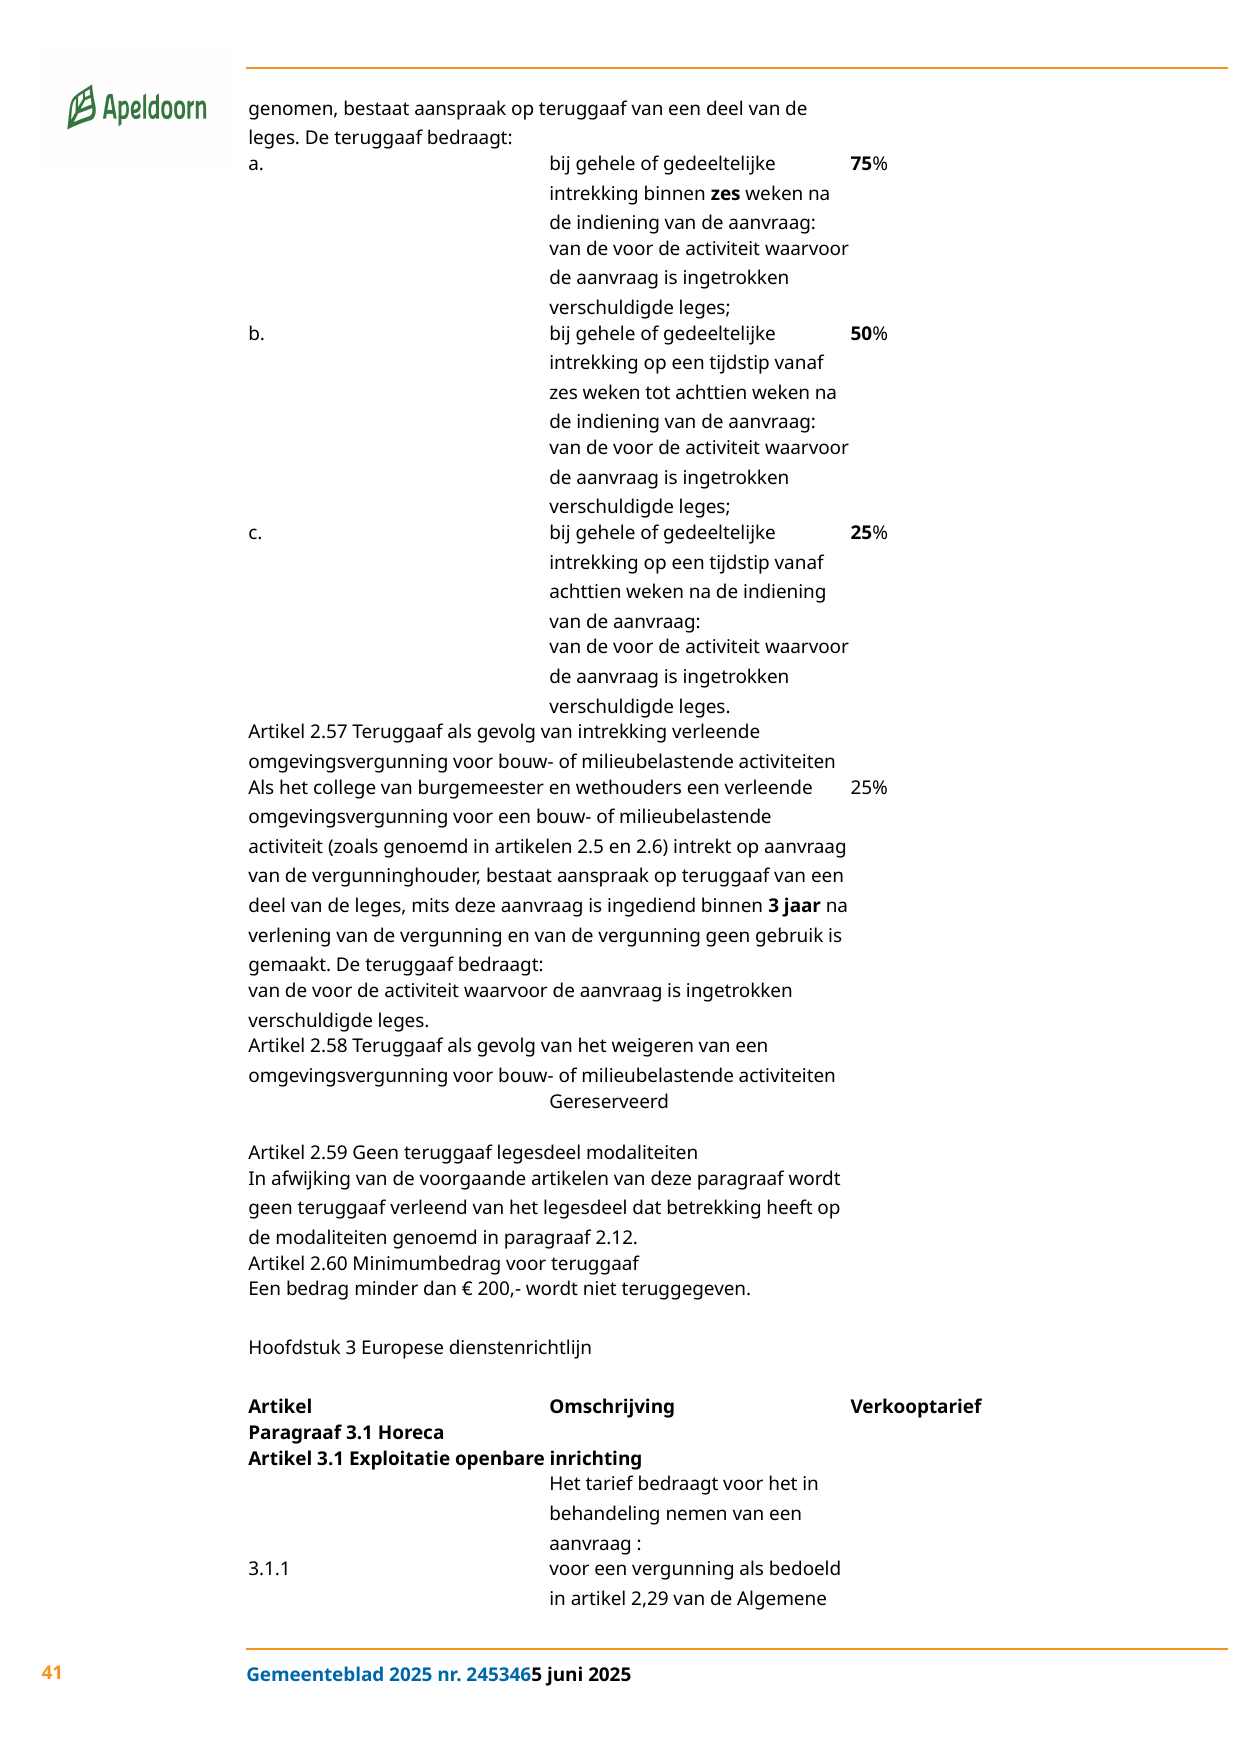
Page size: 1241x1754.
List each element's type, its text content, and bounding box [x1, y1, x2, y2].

table_cell Het tarief bedraagt voor het in behandeling nemen van een aanvraag : [549, 1471, 850, 1556]
table_cell bij gehele of gedeeltelijke intrekking binnen zes weken na de indiening van de aanvraag: [549, 150, 850, 235]
table_cell Artikel 2.58 Teruggaaf als gevolg van het weigeren van een omgevingsvergunning voor bouw- of milieubelastende activiteiten [248, 1033, 850, 1088]
table_cell [248, 1471, 549, 1556]
table_cell Paragraaf 3.1 Horeca [248, 1419, 1152, 1445]
table_cell [248, 1088, 549, 1113]
table_cell [850, 1114, 1152, 1139]
table_cell van de voor de activiteit waarvoor de aanvraag is ingetrokken verschuldigde leges; [549, 235, 850, 320]
table_cell 25% [850, 519, 1152, 634]
table_header Verkooptarief [850, 1394, 1152, 1419]
table_cell [248, 434, 549, 519]
table_cell Artikel 2.60 Minimumbedrag voor teruggaaf [248, 1250, 850, 1276]
table_cell [549, 1114, 850, 1139]
table_cell [850, 1088, 1152, 1113]
table_cell 50% [850, 320, 1152, 434]
table_cell Gereserveerd [549, 1088, 850, 1113]
table_cell 25% [850, 774, 1152, 977]
table_cell [850, 634, 1152, 719]
table_cell [850, 1250, 1152, 1276]
table_cell [850, 95, 1152, 150]
table_cell 75% [850, 150, 1152, 235]
table_cell Artikel 2.57 Teruggaaf als gevolg van intrekking verleende omgevingsvergunning voor bouw- of milieubelastende activiteiten [248, 719, 850, 774]
table_cell [850, 1139, 1152, 1165]
table_cell c. [248, 519, 549, 634]
table_cell In afwijking van de voorgaande artikelen van deze paragraaf wordt geen teruggaaf verleend van het legesdeel dat betrekking heeft op de modaliteiten genoemd in paragraaf 2.12. [248, 1165, 850, 1250]
table_header Artikel [248, 1394, 549, 1419]
table_cell [850, 1165, 1152, 1250]
picture [41, 47, 231, 172]
table_cell a. [248, 150, 549, 235]
table_cell Als het college van burgemeester en wethouders een verleende omgevingsvergunning voor een bouw- of milieubelastende activiteit (zoals genoemd in artikelen 2.5 en 2.6) intrekt op aanvraag van de vergunninghouder, bestaat aanspraak op teruggaaf van een deel van de leges, mits deze aanvraag is ingediend binnen 3 jaar na verlening van de vergunning en van de vergunning geen gebruik is gemaakt. De teruggaaf bedraagt: [248, 774, 850, 977]
table_cell [850, 1471, 1152, 1556]
table_cell bij gehele of gedeeltelijke intrekking op een tijdstip vanaf zes weken tot achttien weken na de indiening van de aanvraag: [549, 320, 850, 434]
table_cell Artikel 2.59 Geen teruggaaf legesdeel modaliteiten [248, 1139, 850, 1165]
table_cell [850, 434, 1152, 519]
table_cell 3.1.1 [248, 1556, 549, 1611]
text Hoofdstuk 3 Europese dienstenrichtlijn [248, 1334, 1152, 1360]
table_header Omschrijving [549, 1394, 850, 1419]
table_cell voor een vergunning als bedoeld in artikel 2,29 van de Algemene [549, 1556, 850, 1611]
table_cell [248, 1114, 549, 1139]
table_cell Artikel 3.1 Exploitatie openbare inrichting [248, 1445, 1152, 1471]
table_cell [850, 719, 1152, 774]
table_cell [850, 235, 1152, 320]
table_cell Een bedrag minder dan € 200,- wordt niet teruggegeven. [248, 1276, 850, 1301]
table_cell [248, 235, 549, 320]
table_cell van de voor de activiteit waarvoor de aanvraag is ingetrokken verschuldigde leges. [549, 634, 850, 719]
table_cell [248, 634, 549, 719]
table_cell bij gehele of gedeeltelijke intrekking op een tijdstip vanaf achttien weken na de indiening van de aanvraag: [549, 519, 850, 634]
table_cell van de voor de activiteit waarvoor de aanvraag is ingetrokken verschuldigde leges. [248, 977, 850, 1032]
table_cell [850, 1033, 1152, 1088]
table_cell van de voor de activiteit waarvoor de aanvraag is ingetrokken verschuldigde leges; [549, 434, 850, 519]
table_cell [850, 1556, 1152, 1611]
table_cell b. [248, 320, 549, 434]
table_cell genomen, bestaat aanspraak op teruggaaf van een deel van de leges. De teruggaaf bedraagt: [248, 95, 850, 150]
table_cell [850, 977, 1152, 1032]
table_cell [850, 1276, 1152, 1301]
